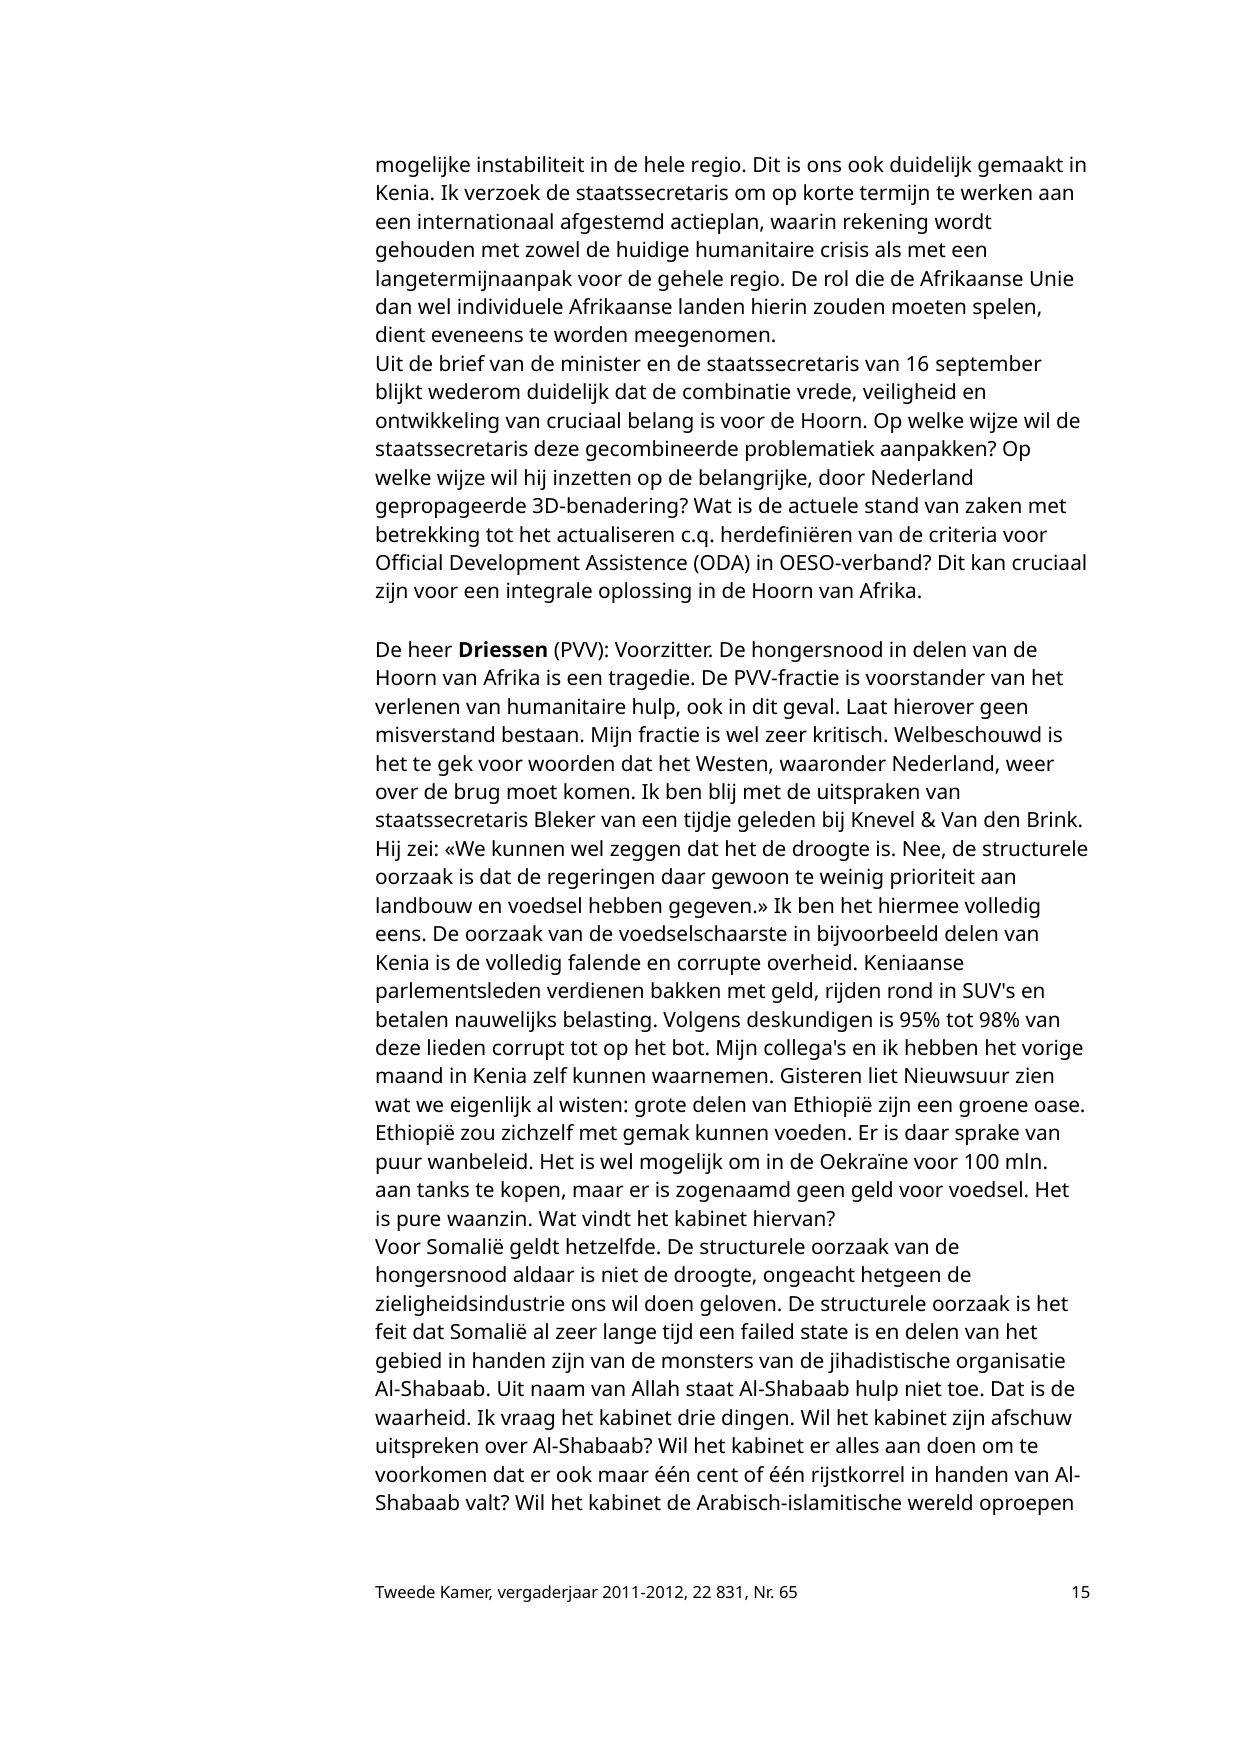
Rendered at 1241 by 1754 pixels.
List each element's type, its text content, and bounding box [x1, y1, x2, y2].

text mogelijke instabiliteit in de hele regio. Dit is ons ook duidelijk gemaakt in Kenia. Ik verzoek de staatssecretaris om op korte termijn te werken aan een internationaal afgestemd actieplan, waarin rekening wordt gehouden met zowel de huidige humanitaire crisis als met een langetermijnaanpak voor de gehele regio. De rol die de Afrikaanse Unie dan wel individuele Afrikaanse landen hierin zouden moeten spelen, dient eveneens te worden meegenomen. [375, 150, 1090, 349]
text Uit de brief van de minister en de staatssecretaris van 16 september blijkt wederom duidelijk dat de combinatie vrede, veiligheid en ontwikkeling van cruciaal belang is voor de Hoorn. Op welke wijze wil de staatssecretaris deze gecombineerde problematiek aanpakken? Op welke wijze wil hij inzetten op de belangrijke, door Nederland gepropageerde 3D-benadering? Wat is de actuele stand van zaken met betrekking tot het actualiseren c.q. herdefiniëren van de criteria voor Official Development Assistence (ODA) in OESO-verband? Dit kan cruciaal zijn voor een integrale oplossing in de Hoorn van Afrika. [375, 349, 1090, 605]
text De heer Driessen (PVV): Voorzitter. De hongersnood in delen van de Hoorn van Afrika is een tragedie. De PVV-fractie is voorstander van het verlenen van humanitaire hulp, ook in dit geval. Laat hierover geen misverstand bestaan. Mijn fractie is wel zeer kritisch. Welbeschouwd is het te gek voor woorden dat het Westen, waaronder Nederland, weer over de brug moet komen. Ik ben blij met de uitspraken van staatssecretaris Bleker van een tijdje geleden bij Knevel & Van den Brink. Hij zei: «We kunnen wel zeggen dat het de droogte is. Nee, de structurele oorzaak is dat de regeringen daar gewoon te weinig prioriteit aan landbouw en voedsel hebben gegeven.» Ik ben het hiermee volledig eens. De oorzaak van de voedselschaarste in bijvoorbeeld delen van Kenia is de volledig falende en corrupte overheid. Keniaanse parlementsleden verdienen bakken met geld, rijden rond in SUV's en betalen nauwelijks belasting. Volgens deskundigen is 95% tot 98% van deze lieden corrupt tot op het bot. Mijn collega's en ik hebben het vorige maand in Kenia zelf kunnen waarnemen. Gisteren liet Nieuwsuur zien wat we eigenlijk al wisten: grote delen van Ethiopië zijn een groene oase. Ethiopië zou zichzelf met gemak kunnen voeden. Er is daar sprake van puur wanbeleid. Het is wel mogelijk om in de Oekraïne voor 100 mln. aan tanks te kopen, maar er is zogenaamd geen geld voor voedsel. Het is pure waanzin. Wat vindt het kabinet hiervan? [375, 635, 1090, 1232]
text Voor Somalië geldt hetzelfde. De structurele oorzaak van de hongersnood aldaar is niet de droogte, ongeacht hetgeen de zieligheidsindustrie ons wil doen geloven. De structurele oorzaak is het feit dat Somalië al zeer lange tijd een failed state is en delen van het gebied in handen zijn van de monsters van de jihadistische organisatie Al-Shabaab. Uit naam van Allah staat Al-Shabaab hulp niet toe. Dat is de waarheid. Ik vraag het kabinet drie dingen. Wil het kabinet zijn afschuw uitspreken over Al-Shabaab? Wil het kabinet er alles aan doen om te voorkomen dat er ook maar één cent of één rijstkorrel in handen van Al-Shabaab valt? Wil het kabinet de Arabisch-islamitische wereld oproepen [375, 1232, 1090, 1517]
